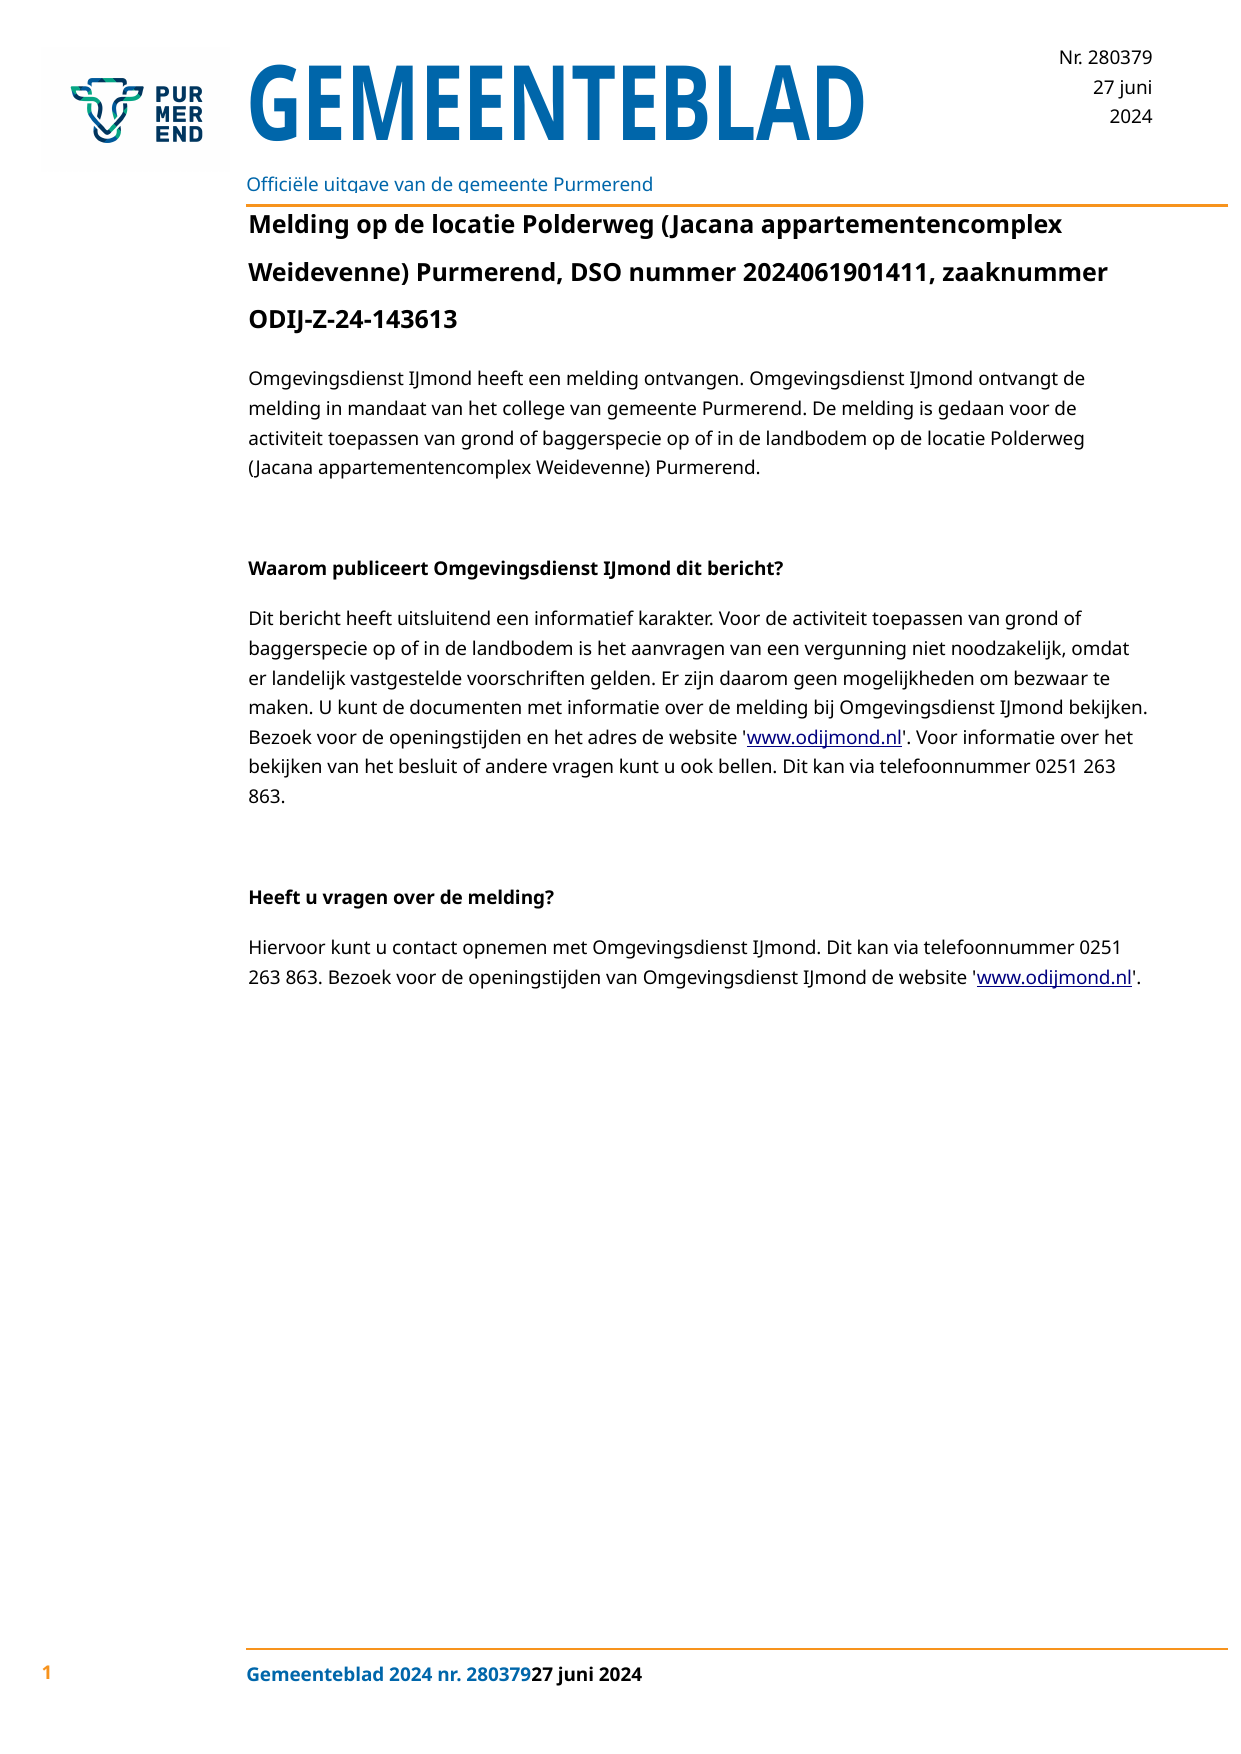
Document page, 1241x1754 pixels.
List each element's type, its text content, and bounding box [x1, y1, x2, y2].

text Melding op de locatie Polderweg (Jacana appartementencomplex Weidevenne) Purmerend, DSO nummer 2024061901411, zaaknummer ODIJ-Z-24-143613 [248, 207, 1152, 336]
text Dit bericht heeft uitsluitend een informatief karakter. Voor de activiteit toepassen van grond of baggerspecie op of in de landbodem is het aanvragen van een vergunning niet noodzakelijk, omdat er landelijk vastgestelde voorschriften gelden. Er zijn daarom geen mogelijkheden om bezwaar te maken. U kunt de documenten met informatie over de melding bij Omgevingsdienst IJmond bekijken. Bezoek voor de openingstijden en het adres de website 'www.odijmond.nl'. Voor informatie over het bekijken van het besluit of andere vragen kunt u ook bellen. Dit kan via telefoonnummer 0251 263 863. [248, 606, 1152, 809]
text Omgevingsdienst IJmond heeft een melding ontvangen. Omgevingsdienst IJmond ontvangt de melding in mandaat van het college van gemeente Purmerend. De melding is gedaan voor de activiteit toepassen van grond of baggerspecie op of in de landbodem op de locatie Polderweg (Jacana appartementencomplex Weidevenne) Purmerend. [248, 366, 1152, 480]
text Waarom publiceert Omgevingsdienst IJmond dit bericht? [248, 555, 1152, 581]
text Heeft u vragen over de melding? [248, 884, 1152, 909]
text Hiervoor kunt u contact opnemen met Omgevingsdienst IJmond. Dit kan via telefoonnummer 0251 263 863. Bezoek voor de openingstijden van Omgevingsdienst IJmond de website 'www.odijmond.nl'. [248, 934, 1152, 989]
picture [41, 47, 231, 172]
